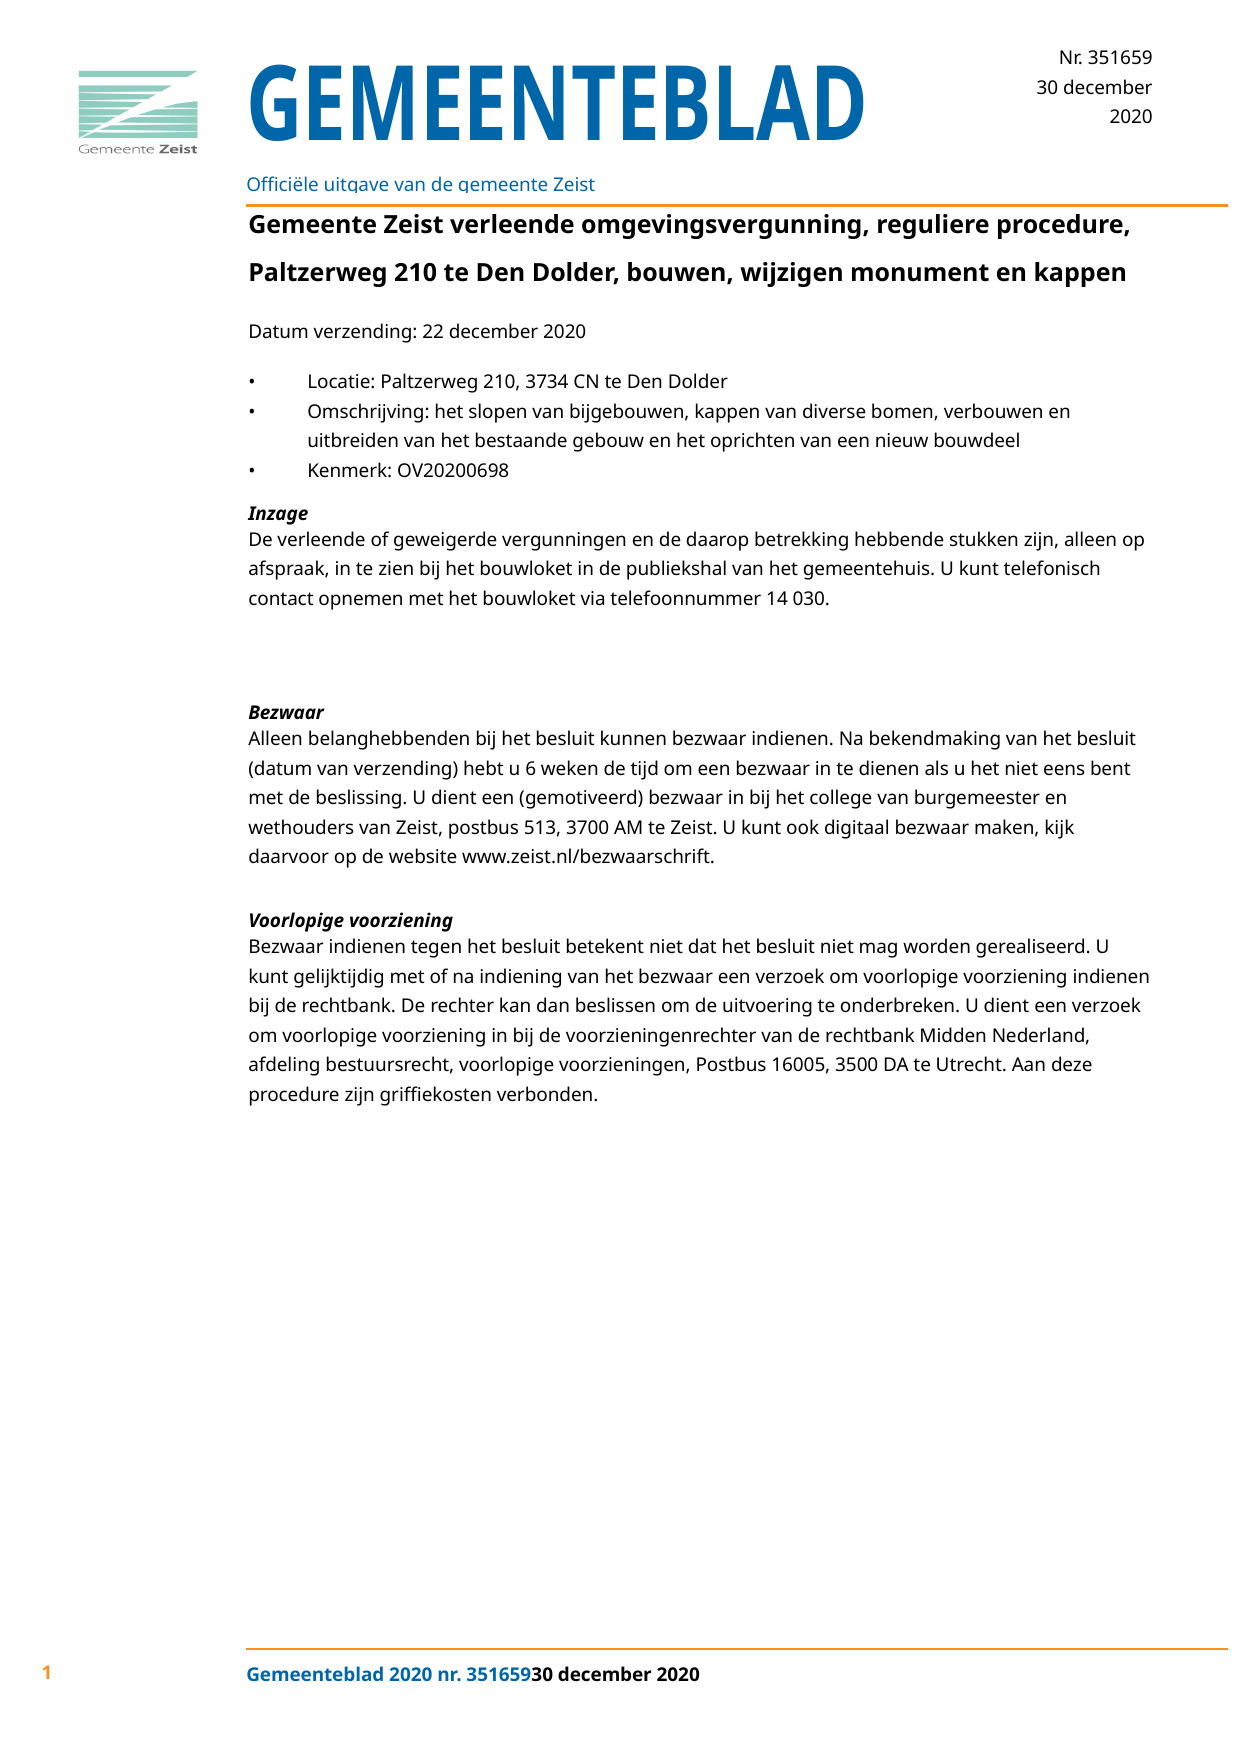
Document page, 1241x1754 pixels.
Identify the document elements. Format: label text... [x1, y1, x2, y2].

text Bezwaar [248, 699, 1152, 725]
text Inzage [248, 500, 1152, 526]
list Locatie: Paltzerweg 210, 3734 CN te Den Dolder [248, 368, 1152, 394]
text Alleen belanghebbenden bij het besluit kunnen bezwaar indienen. Na bekendmaking van het besluit (datum van verzending) hebt u 6 weken de tijd om een bezwaar in te dienen als u het niet eens bent met de beslissing. U dient een (gemotiveerd) bezwaar in bij het college van burgemeester en wethouders van Zeist, postbus 513, 3700 AM te Zeist. U kunt ook digitaal bezwaar maken, kijk daarvoor op de website www.zeist.nl/bezwaarschrift. [248, 725, 1152, 869]
text Bezwaar indienen tegen het besluit betekent niet dat het besluit niet mag worden gerealiseerd. U kunt gelijktijdig met of na indiening van het bezwaar een verzoek om voorlopige voorziening indienen bij de rechtbank. De rechter kan dan beslissen om de uitvoering te onderbreken. U dient een verzoek om voorlopige voorziening in bij de voorzieningenrechter van de rechtbank Midden Nederland, afdeling bestuursrecht, voorlopige voorzieningen, Postbus 16005, 3500 DA te Utrecht. Aan deze procedure zijn griffiekosten verbonden. [248, 933, 1152, 1107]
text Voorlopige voorziening [248, 907, 1152, 933]
picture [41, 47, 231, 172]
list Omschrijving: het slopen van bijgebouwen, kappen van diverse bomen, verbouwen en uitbreiden van het bestaande gebouw en het oprichten van een nieuw bouwdeel [248, 398, 1152, 453]
text Gemeente Zeist verleende omgevingsvergunning, reguliere procedure, Paltzerweg 210 te Den Dolder, bouwen, wijzigen monument en kappen [248, 207, 1152, 288]
text De verleende of geweigerde vergunningen en de daarop betrekking hebbende stukken zijn, alleen op afspraak, in te zien bij het bouwloket in de publiekshal van het gemeentehuis. U kunt telefonisch contact opnemen met het bouwloket via telefoonnummer 14 030. [248, 526, 1152, 611]
text Datum verzending: 22 december 2020 [248, 318, 1152, 344]
list Kenmerk: OV20200698 [248, 457, 1152, 483]
